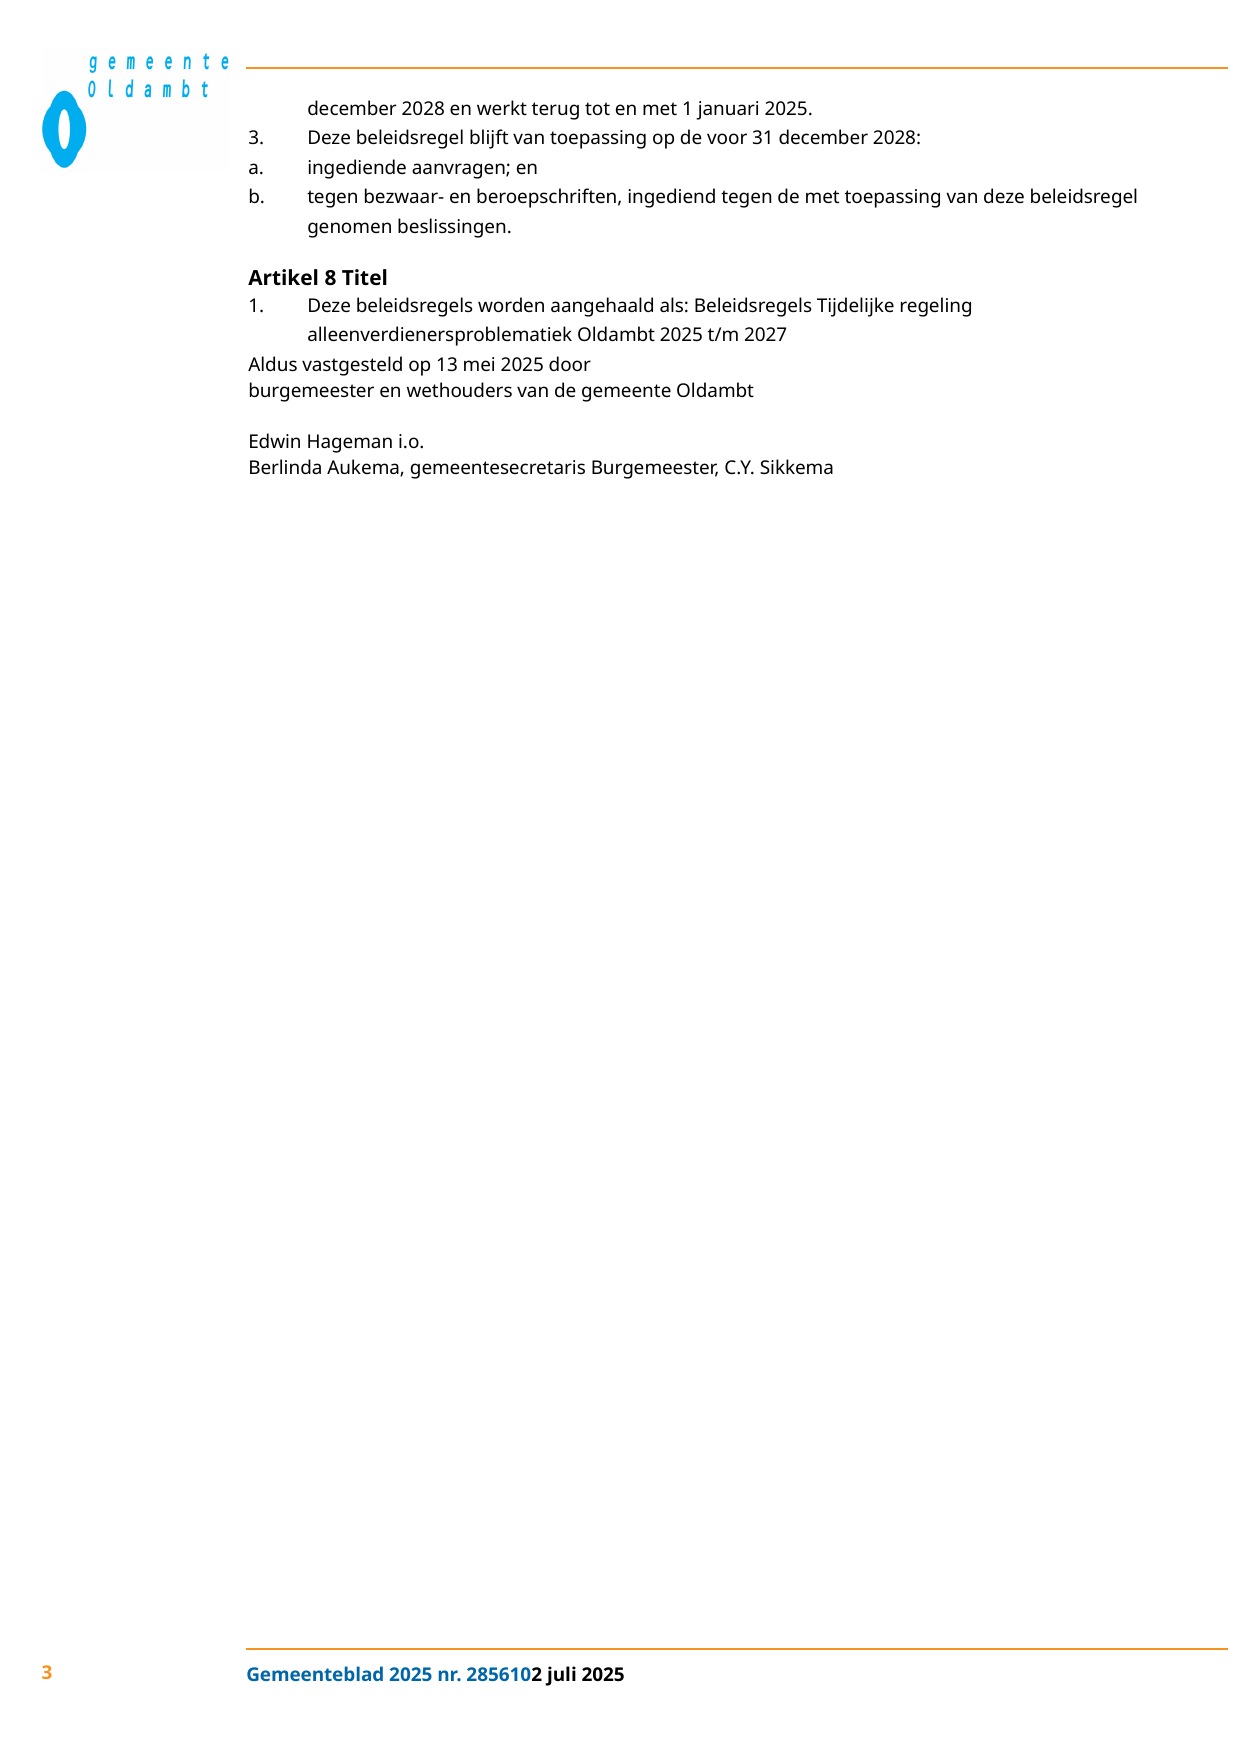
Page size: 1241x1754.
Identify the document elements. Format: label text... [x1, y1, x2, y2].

list ingediende aanvragen; en [248, 154, 1152, 180]
list Deze beleidsregels worden aangehaald als: Beleidsregels Tijdelijke regeling alleenverdienersproblematiek Oldambt 2025 t/m 2027 [248, 292, 1152, 347]
list tegen bezwaar- en beroepschriften, ingediend tegen de met toepassing van deze beleidsregel genomen beslissingen. [248, 183, 1152, 239]
text Edwin Hageman i.o. [248, 428, 1152, 454]
text Artikel 8 Titel [248, 263, 1152, 292]
text Aldus vastgesteld op 13 mei 2025 door [248, 351, 1152, 377]
text burgemeester en wethouders van de gemeente Oldambt [248, 377, 1152, 403]
picture [41, 47, 231, 172]
text Berlinda Aukema, gemeentesecretaris Burgemeester, C.Y. Sikkema [248, 454, 1152, 480]
list december 2028 en werkt terug tot en met 1 januari 2025. [248, 95, 1152, 121]
list Deze beleidsregel blijft van toepassing op de voor 31 december 2028: [248, 124, 1152, 150]
